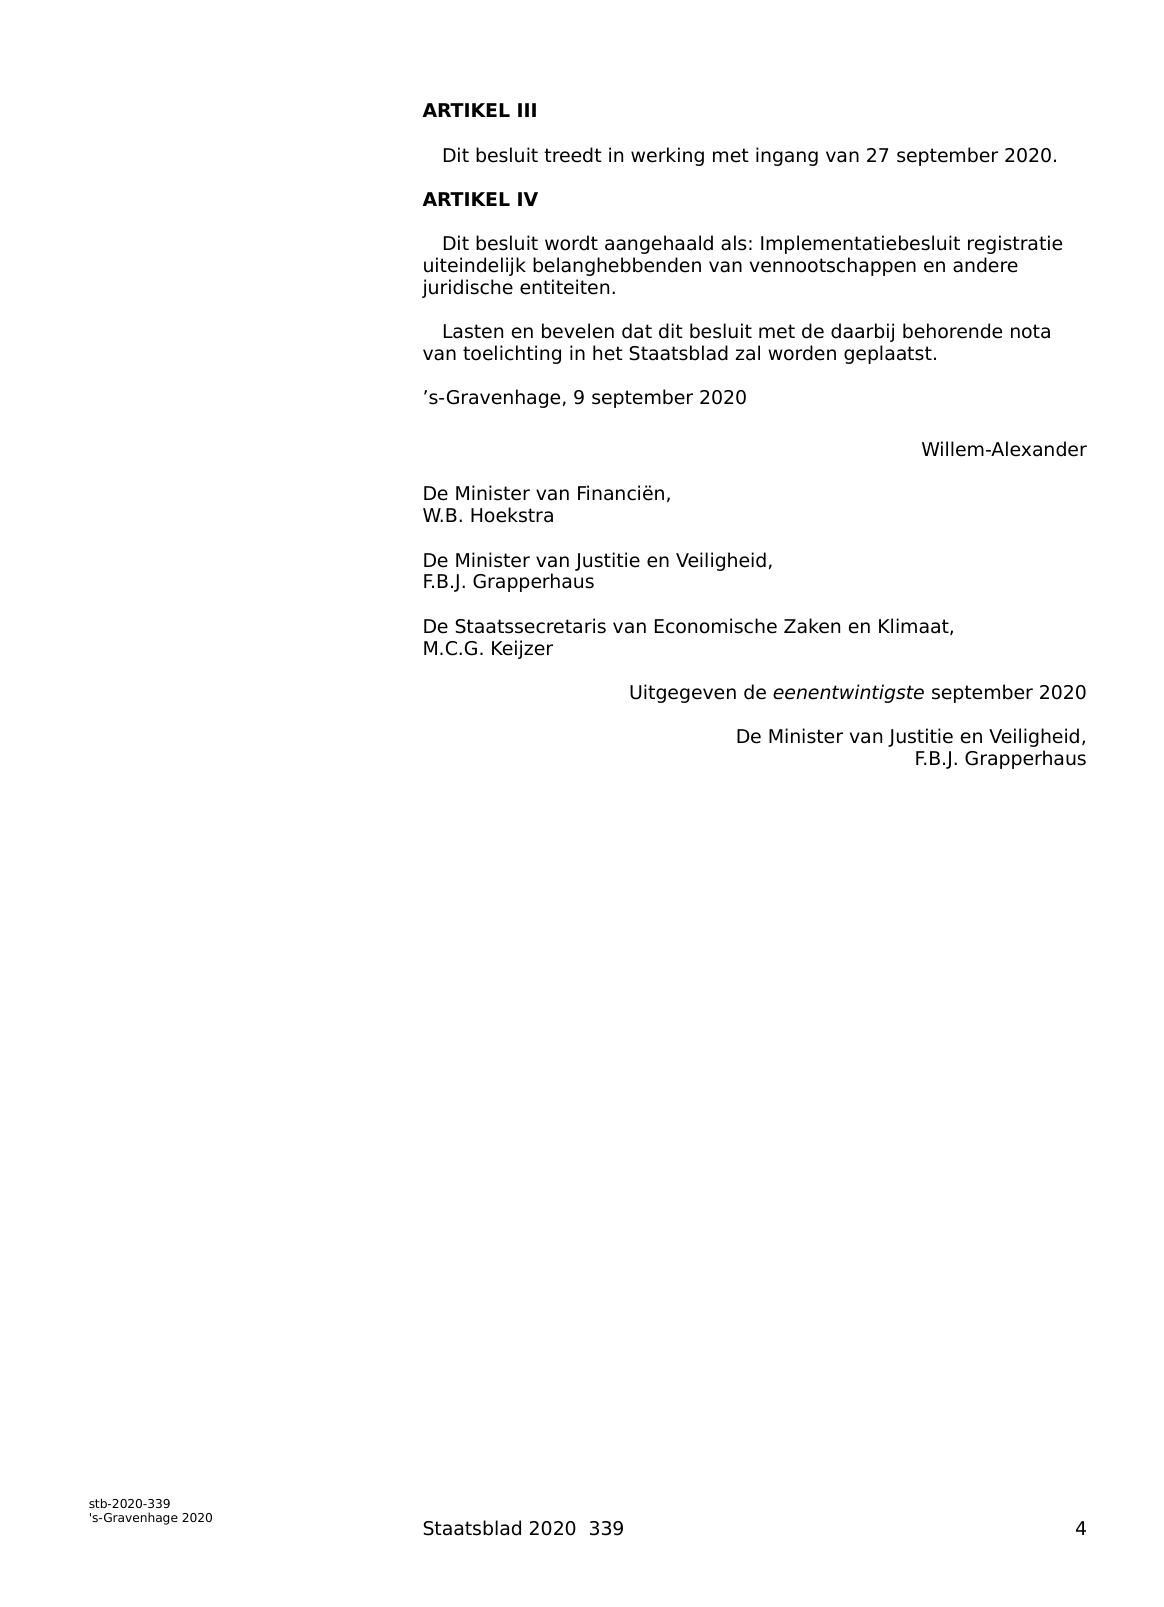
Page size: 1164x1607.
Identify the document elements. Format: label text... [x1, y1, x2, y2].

text 's-Gravenhage 2020 [88, 1511, 323, 1525]
text Lasten en bevelen dat dit besluit met de daarbij behorende nota van toelichting in het Staatsblad zal worden geplaatst. [422, 321, 1087, 365]
text Dit besluit wordt aangehaald als: Implementatiebesluit registratie uiteindelijk belanghebbenden van vennootschappen en andere juridische entiteiten. [422, 233, 1087, 299]
text De Minister van Justitie en Veiligheid, F.B.J. Grapperhaus [422, 549, 1087, 593]
subtitle ARTIKEL IV [422, 189, 1087, 211]
subtitle ARTIKEL III [422, 100, 1087, 122]
text De Minister van Justitie en Veiligheid, F.B.J. Grapperhaus [422, 726, 1087, 770]
text ’s-Gravenhage, 9 september 2020 [422, 387, 1087, 409]
text Willem-Alexander [422, 439, 1087, 461]
text stb-2020-339 [88, 1497, 323, 1511]
text Dit besluit treedt in werking met ingang van 27 september 2020. [422, 144, 1087, 167]
text Uitgegeven de eenentwintigste september 2020 [422, 682, 1087, 704]
text De Staatssecretaris van Economische Zaken en Klimaat, M.C.G. Keijzer [422, 616, 1087, 659]
text De Minister van Financiën, W.B. Hoekstra [422, 483, 1087, 527]
